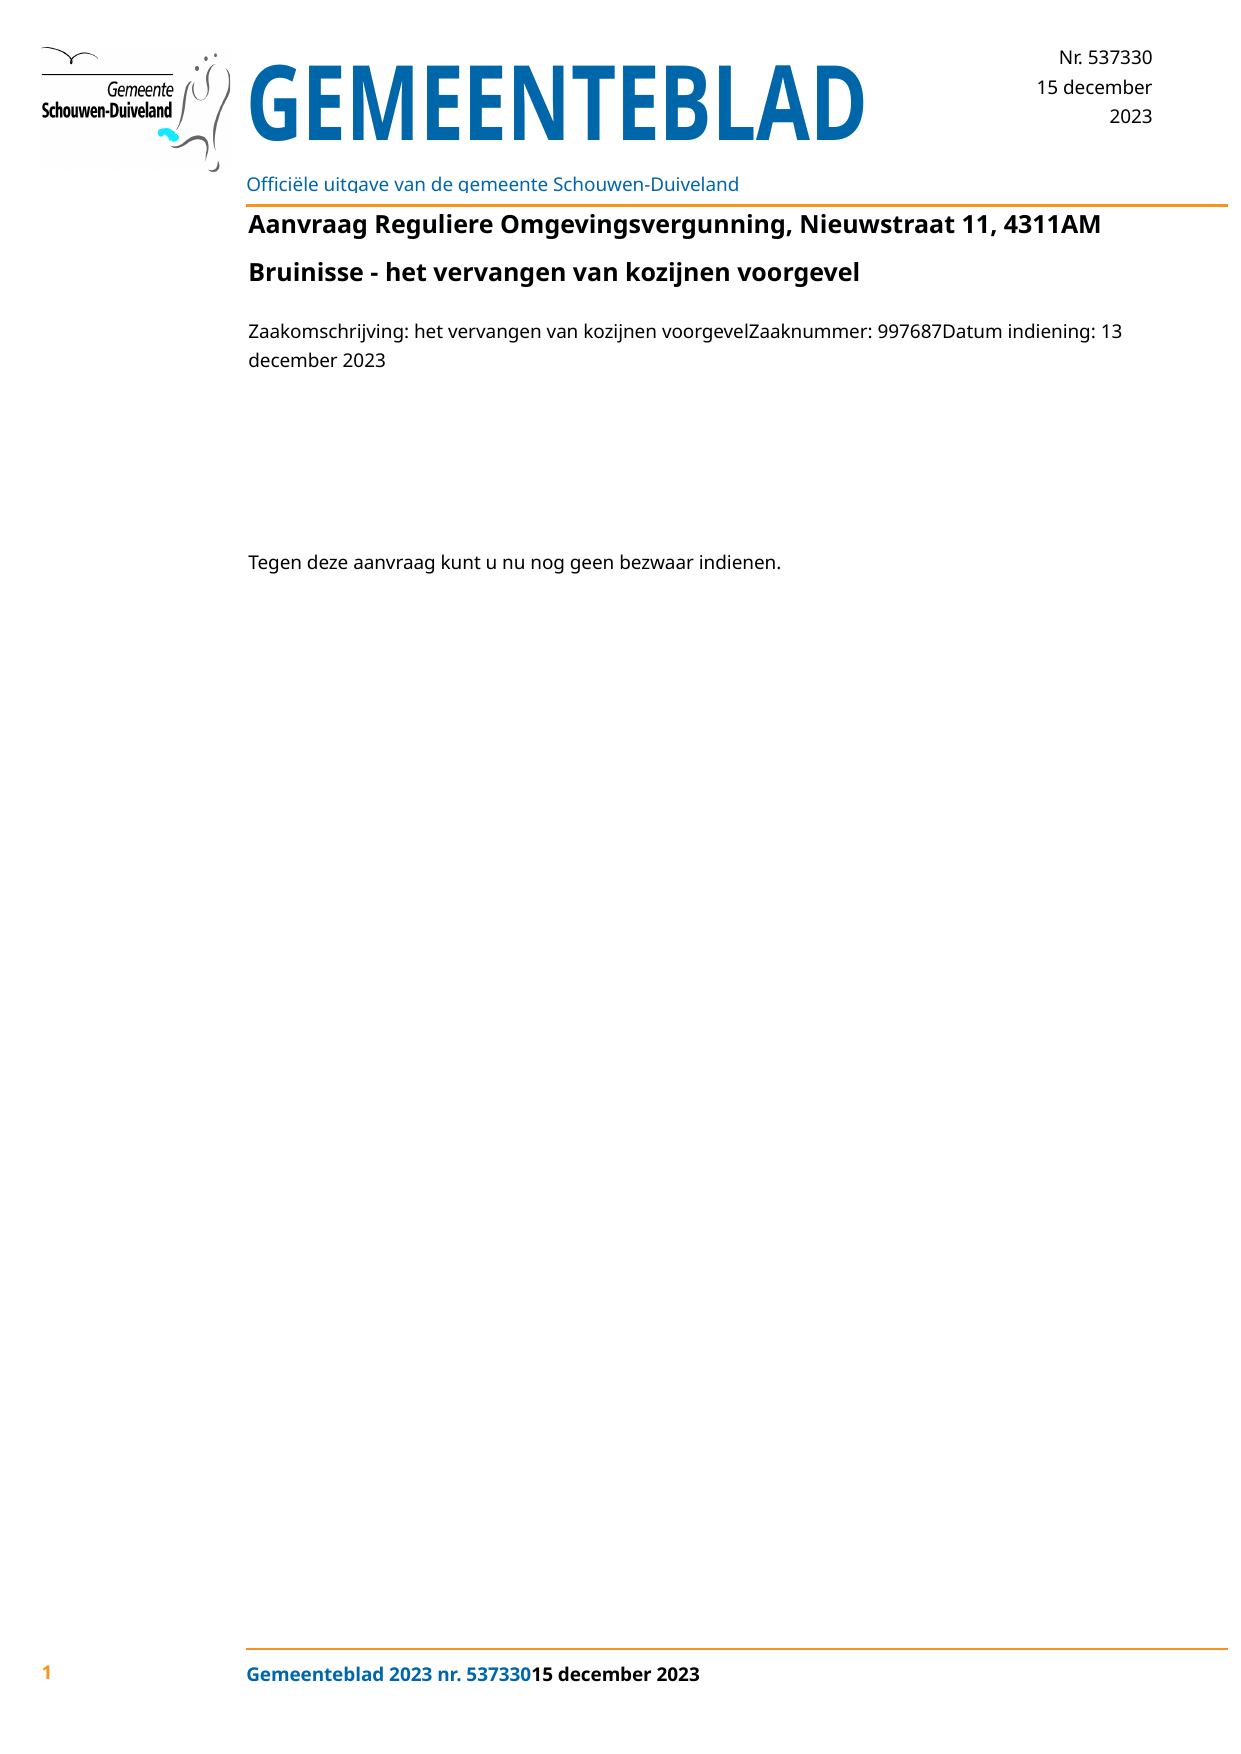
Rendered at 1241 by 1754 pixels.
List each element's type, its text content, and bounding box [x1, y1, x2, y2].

text Tegen deze aanvraag kunt u nu nog geen bezwaar indienen. [248, 549, 1152, 575]
picture [41, 47, 231, 172]
text Zaakomschrijving: het vervangen van kozijnen voorgevelZaaknummer: 997687Datum indiening: 13 december 2023 [248, 318, 1152, 373]
text Aanvraag Reguliere Omgevingsvergunning, Nieuwstraat 11, 4311AM Bruinisse - het vervangen van kozijnen voorgevel [248, 207, 1152, 288]
